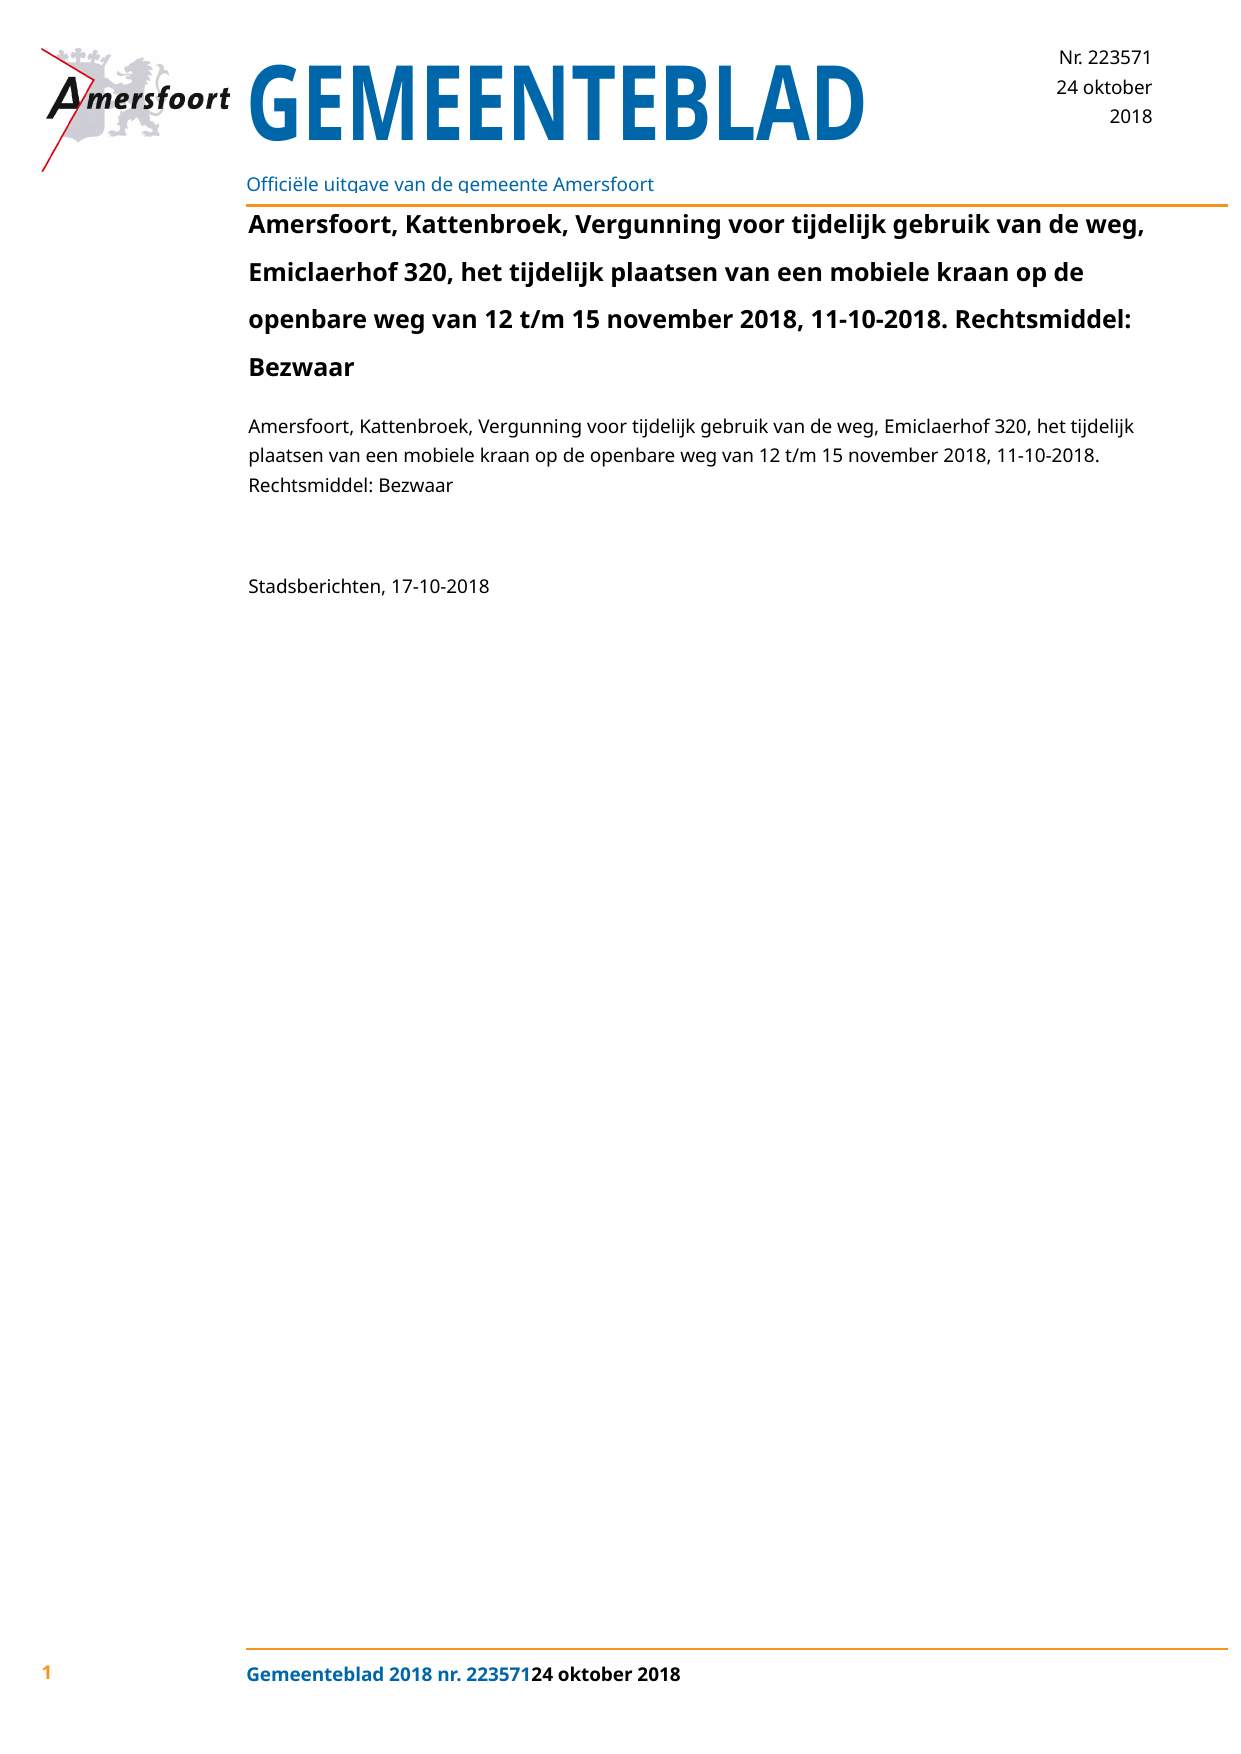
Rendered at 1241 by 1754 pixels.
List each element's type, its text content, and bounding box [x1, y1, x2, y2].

text Stadsberichten, 17-10-2018 [248, 573, 1152, 599]
text Amersfoort, Kattenbroek, Vergunning voor tijdelijk gebruik van de weg, Emiclaerhof 320, het tijdelijk plaatsen van een mobiele kraan op de openbare weg van 12 t/m 15 november 2018, 11-10-2018. Rechtsmiddel: Bezwaar [248, 207, 1152, 384]
text Amersfoort, Kattenbroek, Vergunning voor tijdelijk gebruik van de weg, Emiclaerhof 320, het tijdelijk plaatsen van een mobiele kraan op de openbare weg van 12 t/m 15 november 2018, 11-10-2018. Rechtsmiddel: Bezwaar [248, 413, 1152, 498]
picture [41, 47, 231, 172]
